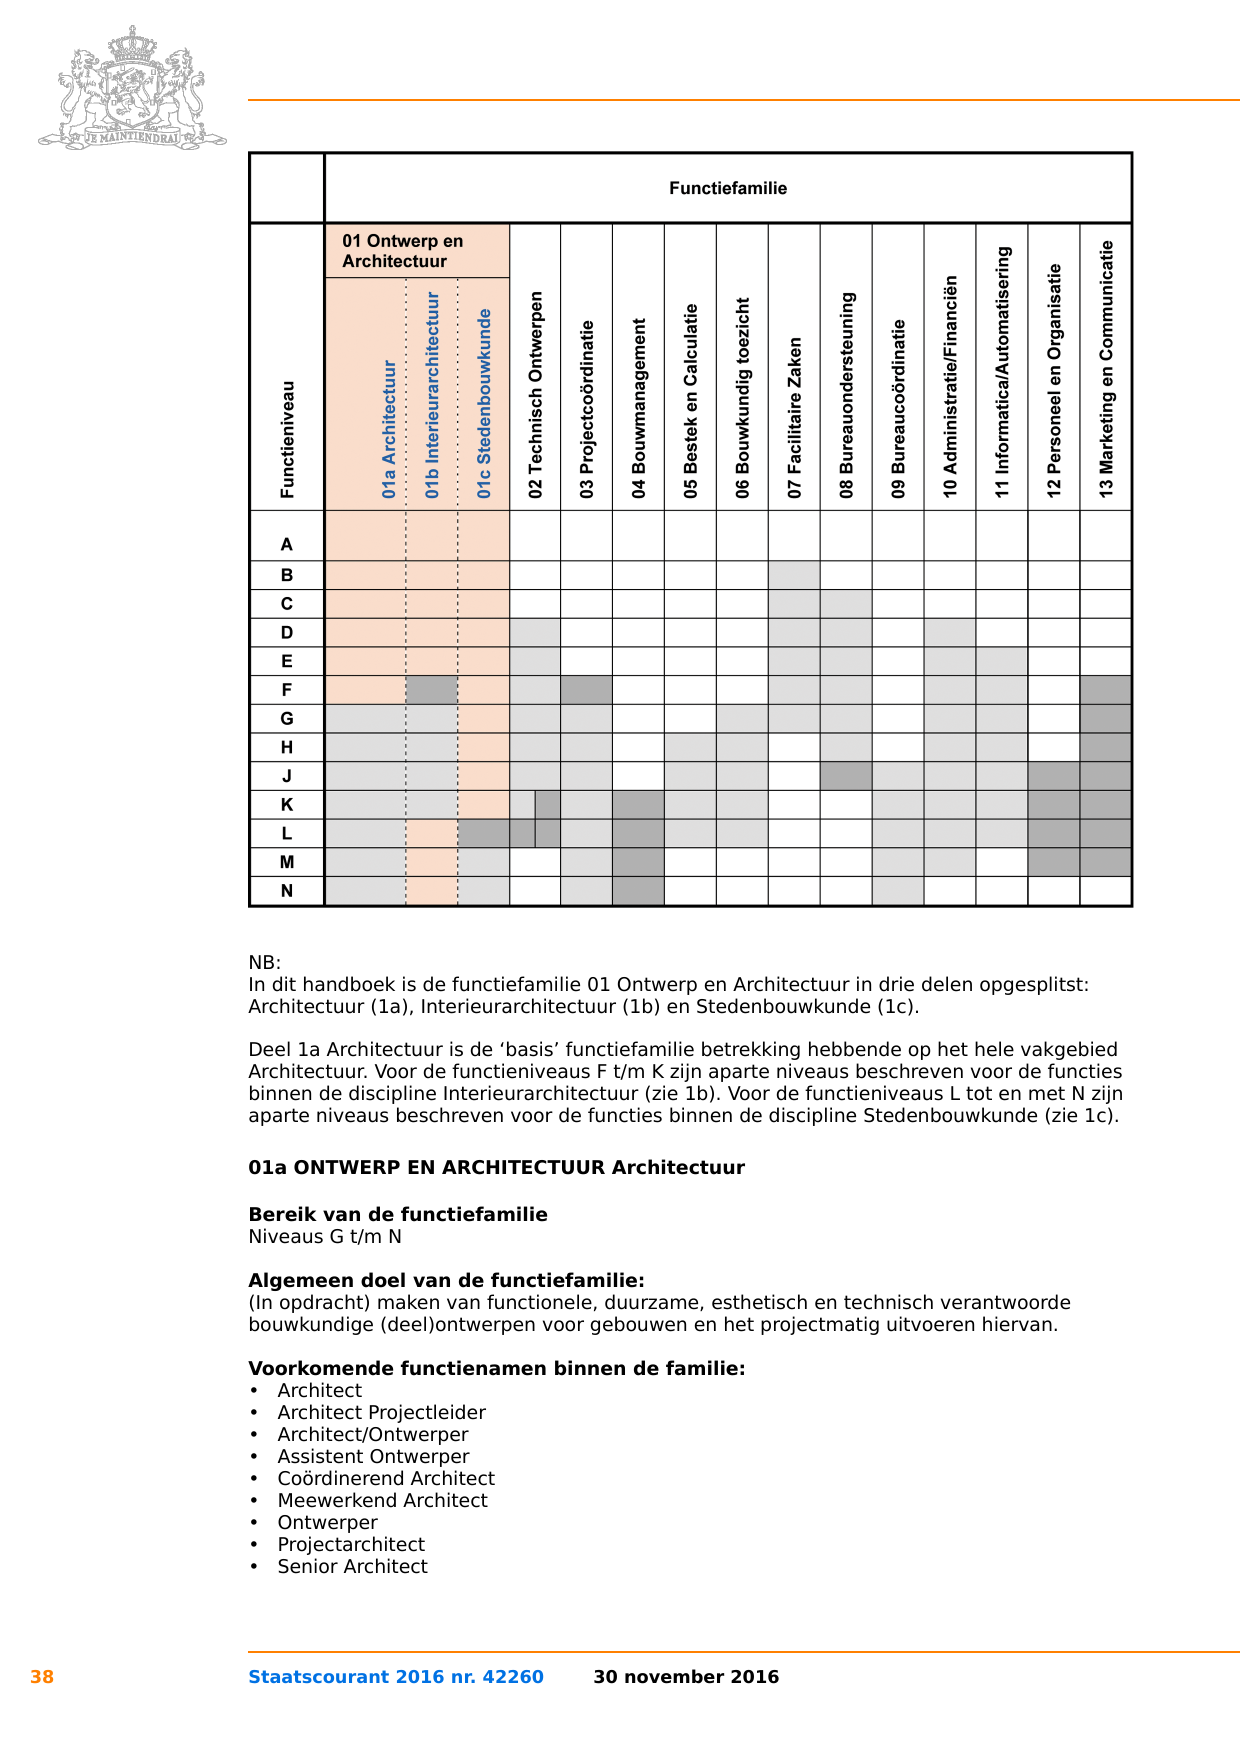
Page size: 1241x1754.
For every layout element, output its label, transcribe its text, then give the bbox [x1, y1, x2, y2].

picture [248, 151, 1134, 908]
text • Projectarchitect [248, 1534, 1163, 1556]
text • Ontwerper [248, 1512, 1163, 1534]
text • Assistent Ontwerper [248, 1446, 1163, 1468]
text Deel 1a Architectuur is de ‘basis’ functiefamilie betrekking hebbende op het hele vakgebied Architectuur. Voor de functieniveaus F t/m K zijn aparte niveaus beschreven voor de functies binnen de discipline Interieurarchitectuur (zie 1b). Voor de functieniveaus L tot en met N zijn aparte niveaus beschreven voor de functies binnen de discipline Stedenbouwkunde (zie 1c). [248, 1039, 1163, 1127]
picture [38, 25, 227, 150]
text (In opdracht) maken van functionele, duurzame, esthetisch en technisch verantwoorde bouwkundige (deel)ontwerpen voor gebouwen en het projectmatig uitvoeren hiervan. [248, 1292, 1163, 1336]
text Voorkomende functienamen binnen de familie: [248, 1358, 1163, 1380]
text • Coördinerend Architect [248, 1468, 1163, 1490]
text Algemeen doel van de functiefamilie: [248, 1270, 1163, 1292]
text • Architect [248, 1380, 1163, 1402]
text NB: [248, 952, 1163, 973]
text In dit handboek is de functiefamilie 01 Ontwerp en Architectuur in drie delen opgesplitst: Architectuur (1a), Interieurarchitectuur (1b) en Stedenbouwkunde (1c). [248, 973, 1163, 1017]
text Bereik van de functiefamilie [248, 1204, 1163, 1226]
subtitle 01a ONTWERP EN ARCHITECTUUR Architectuur [248, 1157, 1163, 1179]
text • Meewerkend Architect [248, 1490, 1163, 1512]
text • Senior Architect [248, 1556, 1163, 1578]
text Niveaus G t/m N [248, 1226, 1163, 1248]
text • Architect Projectleider [248, 1402, 1163, 1424]
text • Architect/Ontwerper [248, 1424, 1163, 1446]
